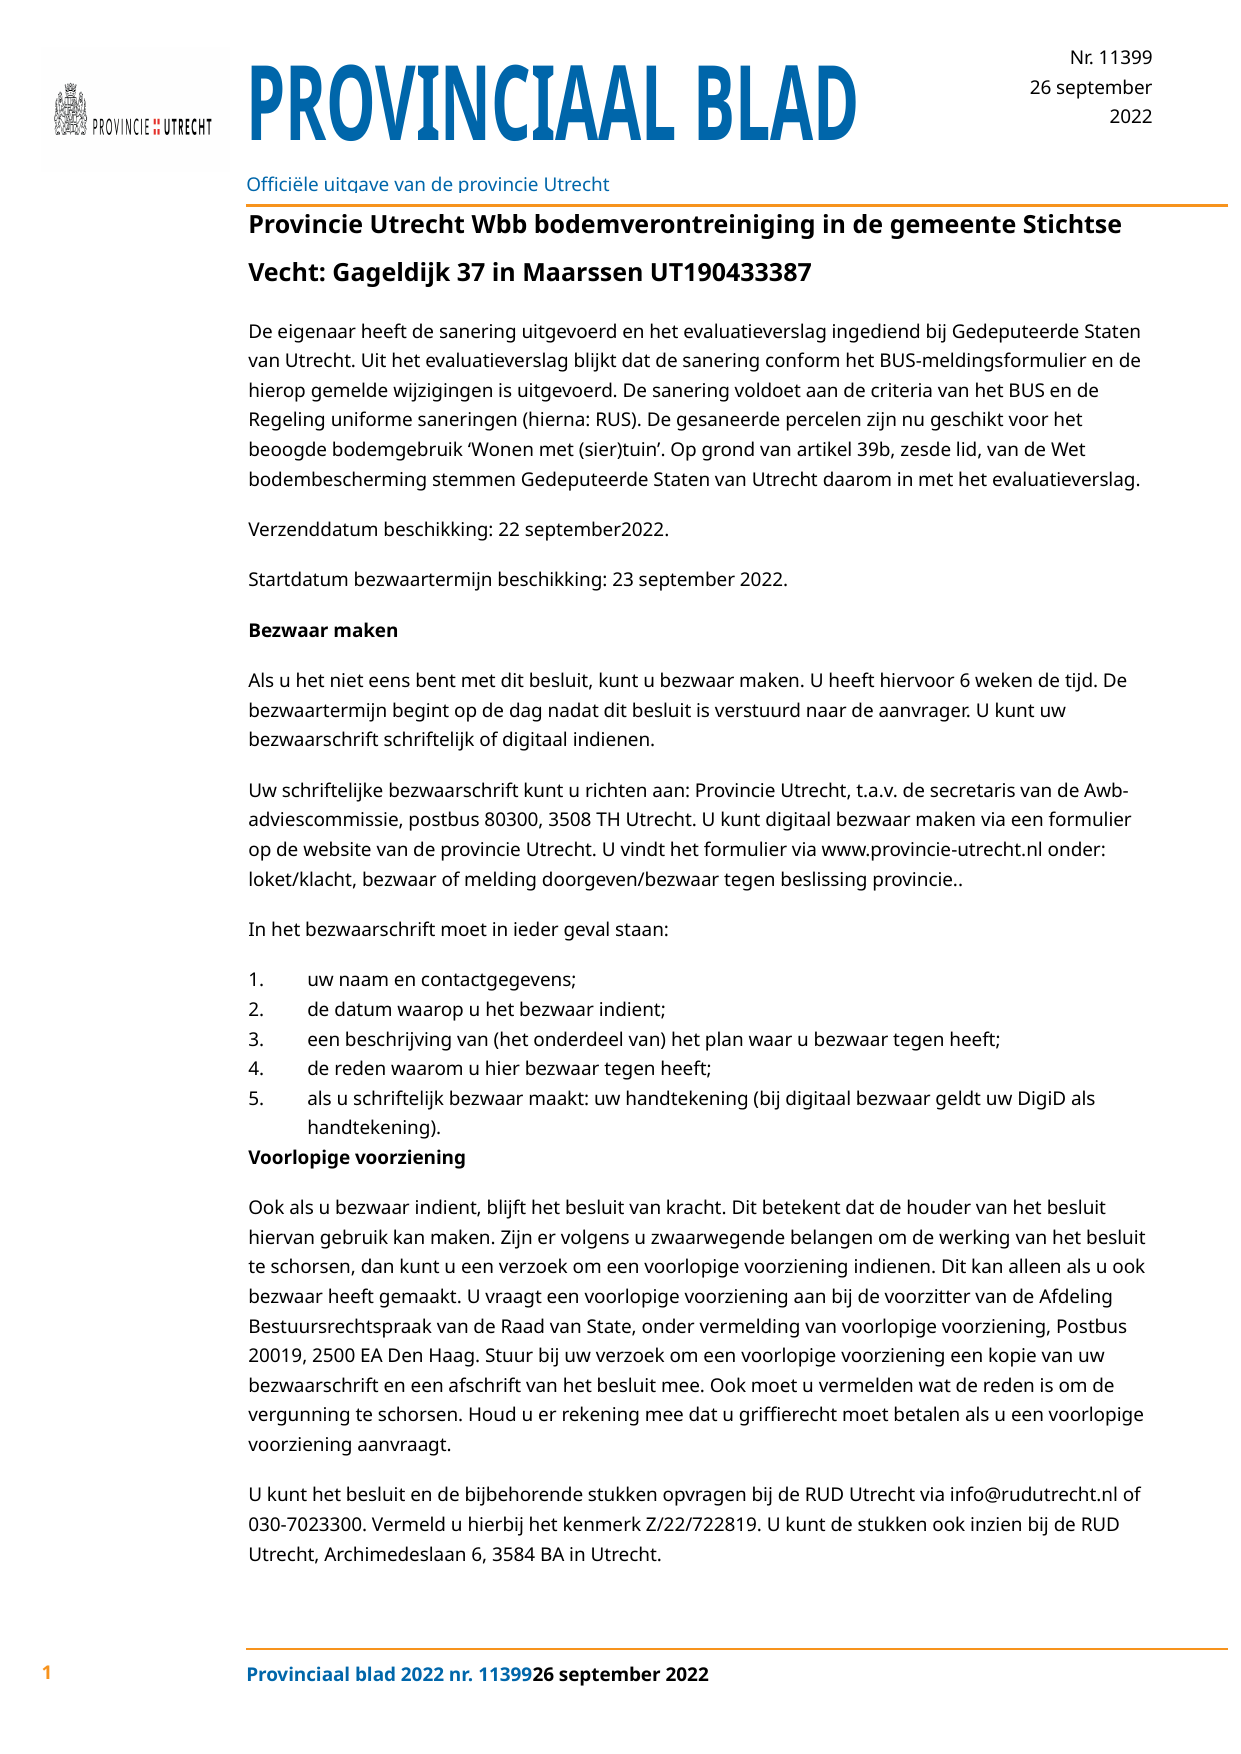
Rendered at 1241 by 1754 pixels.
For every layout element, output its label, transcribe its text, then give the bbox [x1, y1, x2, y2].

text In het bezwaarschrift moet in ieder geval staan: [248, 916, 1152, 942]
text Uw schriftelijke bezwaarschrift kunt u richten aan: Provincie Utrecht, t.a.v. de secretaris van de Awb-adviescommissie, postbus 80300, 3508 TH Utrecht. U kunt digitaal bezwaar maken via een formulier op de website van de provincie Utrecht. U vindt het formulier via www.provincie-utrecht.nl onder: loket/klacht, bezwaar of melding doorgeven/bezwaar tegen beslissing provincie.. [248, 777, 1152, 892]
list als u schriftelijk bezwaar maakt: uw handtekening (bij digitaal bezwaar geldt uw DigiD als handtekening). [248, 1085, 1152, 1140]
picture [41, 47, 231, 172]
text Verzenddatum beschikking: 22 september2022. [248, 516, 1152, 542]
text Bezwaar maken [248, 617, 1152, 643]
list uw naam en contactgegevens; [248, 967, 1152, 992]
list de datum waarop u het bezwaar indient; [248, 996, 1152, 1022]
text Ook als u bezwaar indient, blijft het besluit van kracht. Dit betekent dat de houder van het besluit hiervan gebruik kan maken. Zijn er volgens u zwaarwegende belangen om de werking van het besluit te schorsen, dan kunt u een verzoek om een voorlopige voorziening indienen. Dit kan alleen als u ook bezwaar heeft gemaakt. U vraagt een voorlopige voorziening aan bij de voorzitter van de Afdeling Bestuursrechtspraak van de Raad van State, onder vermelding van voorlopige voorziening, Postbus 20019, 2500 EA Den Haag. Stuur bij uw verzoek om een voorlopige voorziening een kopie van uw bezwaarschrift en een afschrift van het besluit mee. Ook moet u vermelden wat de reden is om de vergunning te schorsen. Houd u er rekening mee dat u griffierecht moet betalen als u een voorlopige voorziening aanvraagt. [248, 1194, 1152, 1457]
list een beschrijving van (het onderdeel van) het plan waar u bezwaar tegen heeft; [248, 1026, 1152, 1052]
text Als u het niet eens bent met dit besluit, kunt u bezwaar maken. U heeft hiervoor 6 weken de tijd. De bezwaartermijn begint op de dag nadat dit besluit is verstuurd naar de aanvrager. U kunt uw bezwaarschrift schriftelijk of digitaal indienen. [248, 667, 1152, 752]
text U kunt het besluit en de bijbehorende stukken opvragen bij de RUD Utrecht via info@rudutrecht.nl of 030-7023300. Vermeld u hierbij het kenmerk Z/22/722819. U kunt de stukken ook inzien bij de RUD Utrecht, Archimedeslaan 6, 3584 BA in Utrecht. [248, 1482, 1152, 1567]
text Startdatum bezwaartermijn beschikking: 23 september 2022. [248, 567, 1152, 592]
text De eigenaar heeft de sanering uitgevoerd en het evaluatieverslag ingediend bij Gedeputeerde Staten van Utrecht. Uit het evaluatieverslag blijkt dat de sanering conform het BUS-meldingsformulier en de hierop gemelde wijzigingen is uitgevoerd. De sanering voldoet aan de criteria van het BUS en de Regeling uniforme saneringen (hierna: RUS). De gesaneerde percelen zijn nu geschikt voor het beoogde bodemgebruik ‘Wonen met (sier)tuin’. Op grond van artikel 39b, zesde lid, van de Wet bodembescherming stemmen Gedeputeerde Staten van Utrecht daarom in met het evaluatieverslag. [248, 318, 1152, 492]
text Provincie Utrecht Wbb bodemverontreiniging in de gemeente Stichtse Vecht: Gageldijk 37 in Maarssen UT190433387 [248, 207, 1152, 288]
list de reden waarom u hier bezwaar tegen heeft; [248, 1055, 1152, 1081]
text Voorlopige voorziening [248, 1144, 1152, 1170]
